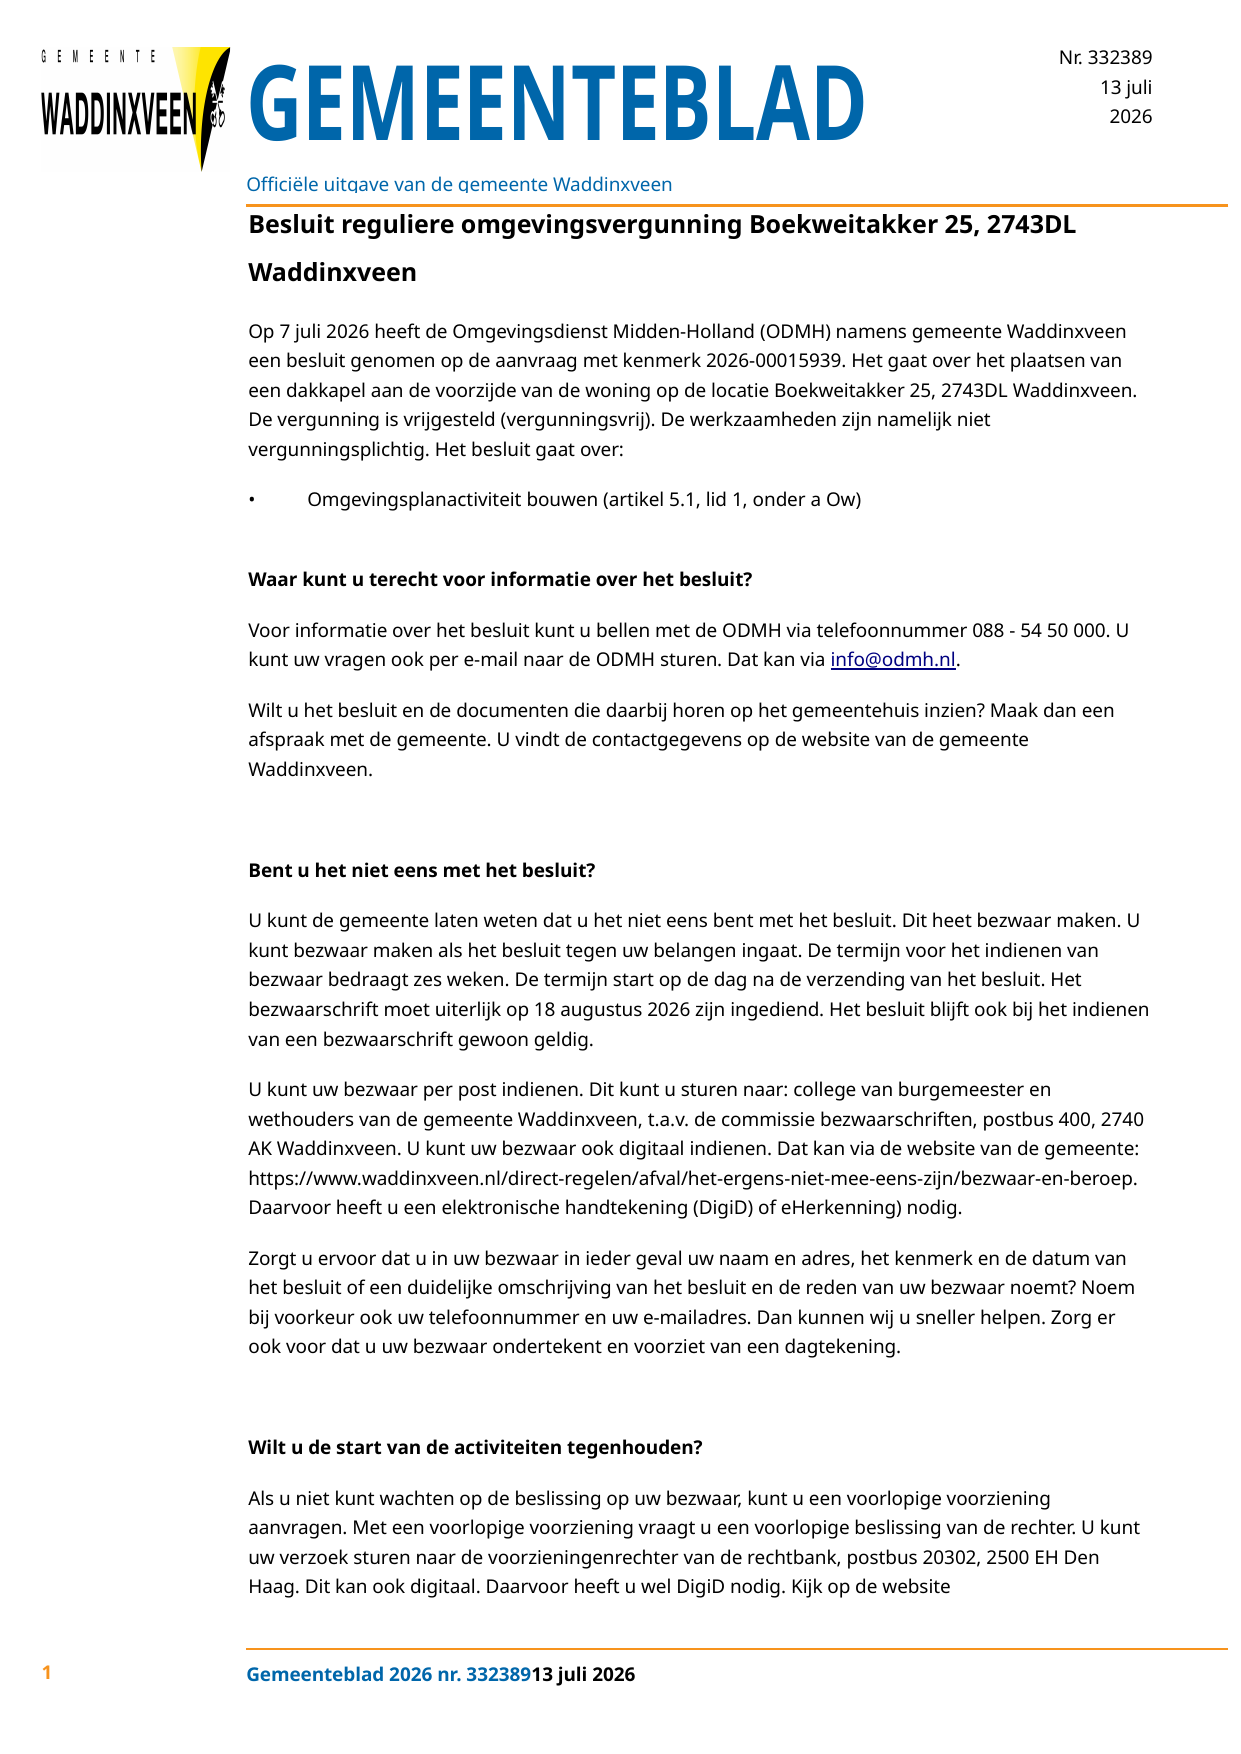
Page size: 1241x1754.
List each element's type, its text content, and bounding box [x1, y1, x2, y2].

text Zorgt u ervoor dat u in uw bezwaar in ieder geval uw naam en adres, het kenmerk en de datum van het besluit of een duidelijke omschrijving van het besluit en de reden van uw bezwaar noemt? Noem bij voorkeur ook uw telefoonnummer en uw e-mailadres. Dan kunnen wij u sneller helpen. Zorg er ook voor dat u uw bezwaar ondertekent en voorziet van een dagtekening. [248, 1245, 1152, 1359]
text U kunt de gemeente laten weten dat u het niet eens bent met het besluit. Dit heet bezwaar maken. U kunt bezwaar maken als het besluit tegen uw belangen ingaat. De termijn voor het indienen van bezwaar bedraagt zes weken. De termijn start op de dag na de verzending van het besluit. Het bezwaarschrift moet uiterlijk op 18 augustus 2026 zijn ingediend. Het besluit blijft ook bij het indienen van een bezwaarschrift gewoon geldig. [248, 907, 1152, 1052]
picture [41, 47, 231, 172]
text Wilt u het besluit en de documenten die daarbij horen op het gemeentehuis inzien? Maak dan een afspraak met de gemeente. U vindt de contactgegevens op de website van de gemeente Waddinxveen. [248, 697, 1152, 782]
text Als u niet kunt wachten op de beslissing op uw bezwaar, kunt u een voorlopige voorziening aanvragen. Met een voorlopige voorziening vraagt u een voorlopige beslissing van de rechter. U kunt uw verzoek sturen naar de voorzieningenrechter van de rechtbank, postbus 20302, 2500 EH Den Haag. Dit kan ook digitaal. Daarvoor heeft u wel DigiD nodig. Kijk op de website [248, 1485, 1152, 1599]
text Wilt u de start van de activiteiten tegenhouden? [248, 1434, 1152, 1460]
text Bent u het niet eens met het besluit? [248, 857, 1152, 883]
list Omgevingsplanactiviteit bouwen (artikel 5.1, lid 1, onder a Ow) [248, 487, 1152, 512]
text U kunt uw bezwaar per post indienen. Dit kunt u sturen naar: college van burgemeester en wethouders van de gemeente Waddinxveen, t.a.v. de commissie bezwaarschriften, postbus 400, 2740 AK Waddinxveen. U kunt uw bezwaar ook digitaal indienen. Dat kan via de website van de gemeente: https://www.waddinxveen.nl/direct-regelen/afval/het-ergens-niet-mee-eens-zijn/bezwaar-en-beroep. Daarvoor heeft u een elektronische handtekening (DigiD) of eHerkenning) nodig. [248, 1076, 1152, 1220]
text Voor informatie over het besluit kunt u bellen met de ODMH via telefoonnummer 088 - 54 50 000. U kunt uw vragen ook per e-mail naar de ODMH sturen. Dat kan via info@odmh.nl. [248, 617, 1152, 672]
text Op 7 juli 2026 heeft de Omgevingsdienst Midden-Holland (ODMH) namens gemeente Waddinxveen een besluit genomen op de aanvraag met kenmerk 2026-00015939. Het gaat over het plaatsen van een dakkapel aan de voorzijde van de woning op de locatie Boekweitakker 25, 2743DL Waddinxveen. De vergunning is vrijgesteld (vergunningsvrij). De werkzaamheden zijn namelijk niet vergunningsplichtig. Het besluit gaat over: [248, 318, 1152, 462]
text Waar kunt u terecht voor informatie over het besluit? [248, 567, 1152, 592]
text Besluit reguliere omgevingsvergunning Boekweitakker 25, 2743DL Waddinxveen [248, 207, 1152, 288]
